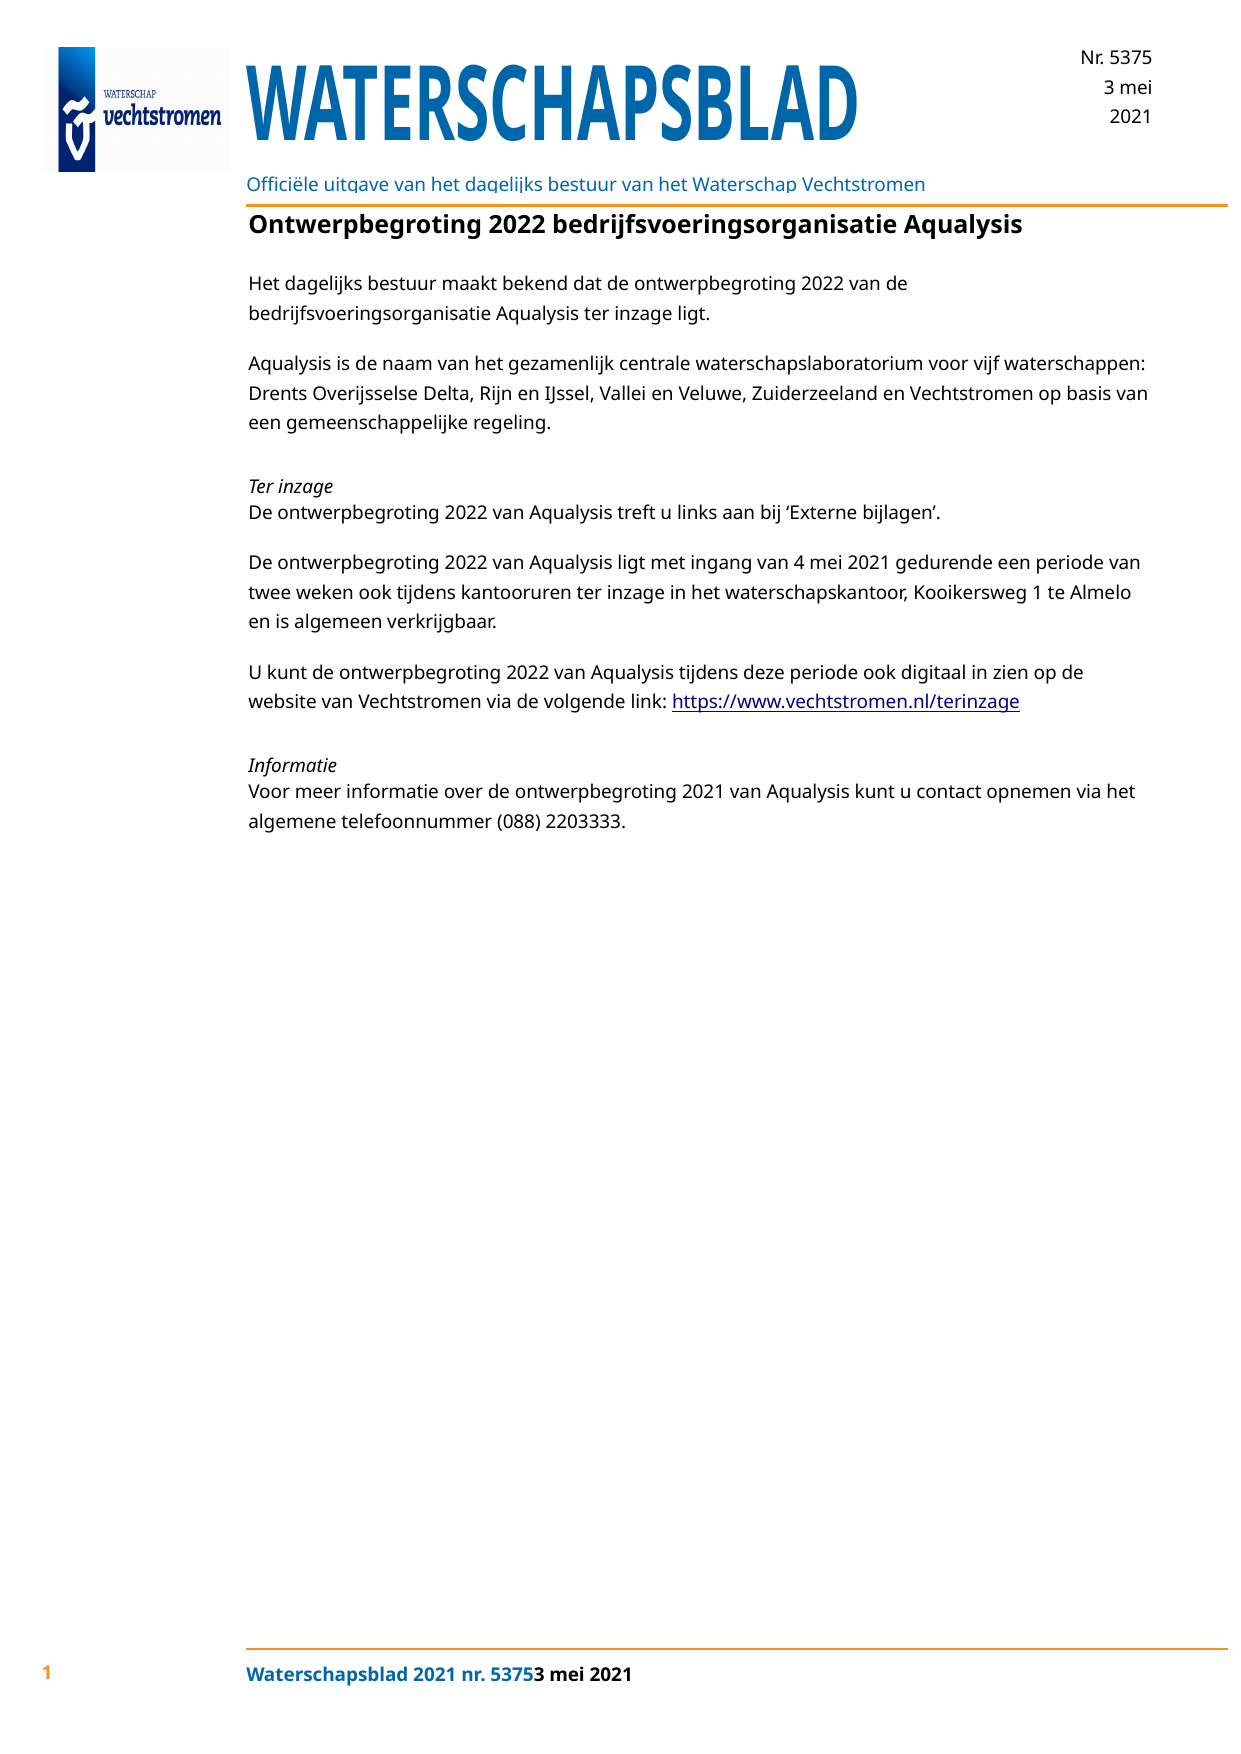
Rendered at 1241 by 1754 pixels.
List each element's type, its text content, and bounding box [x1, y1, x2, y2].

text Ter inzage [248, 473, 1152, 499]
text De ontwerpbegroting 2022 van Aqualysis ligt met ingang van 4 mei 2021 gedurende een periode van twee weken ook tijdens kantooruren ter inzage in het waterschapskantoor, Kooikersweg 1 te Almelo en is algemeen verkrijgbaar. [248, 549, 1152, 634]
text Ontwerpbegroting 2022 bedrijfsvoeringsorganisatie Aqualysis [248, 207, 1152, 241]
text De ontwerpbegroting 2022 van Aqualysis treft u links aan bij ‘Externe bijlagen’. [248, 499, 1152, 525]
picture [41, 47, 231, 172]
text Aqualysis is de naam van het gezamenlijk centrale waterschapslaboratorium voor vijf waterschappen: Drents Overijsselse Delta, Rijn en IJssel, Vallei en Veluwe, Zuiderzeeland en Vechtstromen op basis van een gemeenschappelijke regeling. [248, 350, 1152, 435]
text Het dagelijks bestuur maakt bekend dat de ontwerpbegroting 2022 van de bedrijfsvoeringsorganisatie Aqualysis ter inzage ligt. [248, 270, 1152, 326]
text Informatie [248, 753, 1152, 778]
text Voor meer informatie over de ontwerpbegroting 2021 van Aqualysis kunt u contact opnemen via het algemene telefoonnummer (088) 2203333. [248, 778, 1152, 834]
text U kunt de ontwerpbegroting 2022 van Aqualysis tijdens deze periode ook digitaal in zien op de website van Vechtstromen via de volgende link: https://www.vechtstromen.nl/terinzage [248, 659, 1152, 714]
